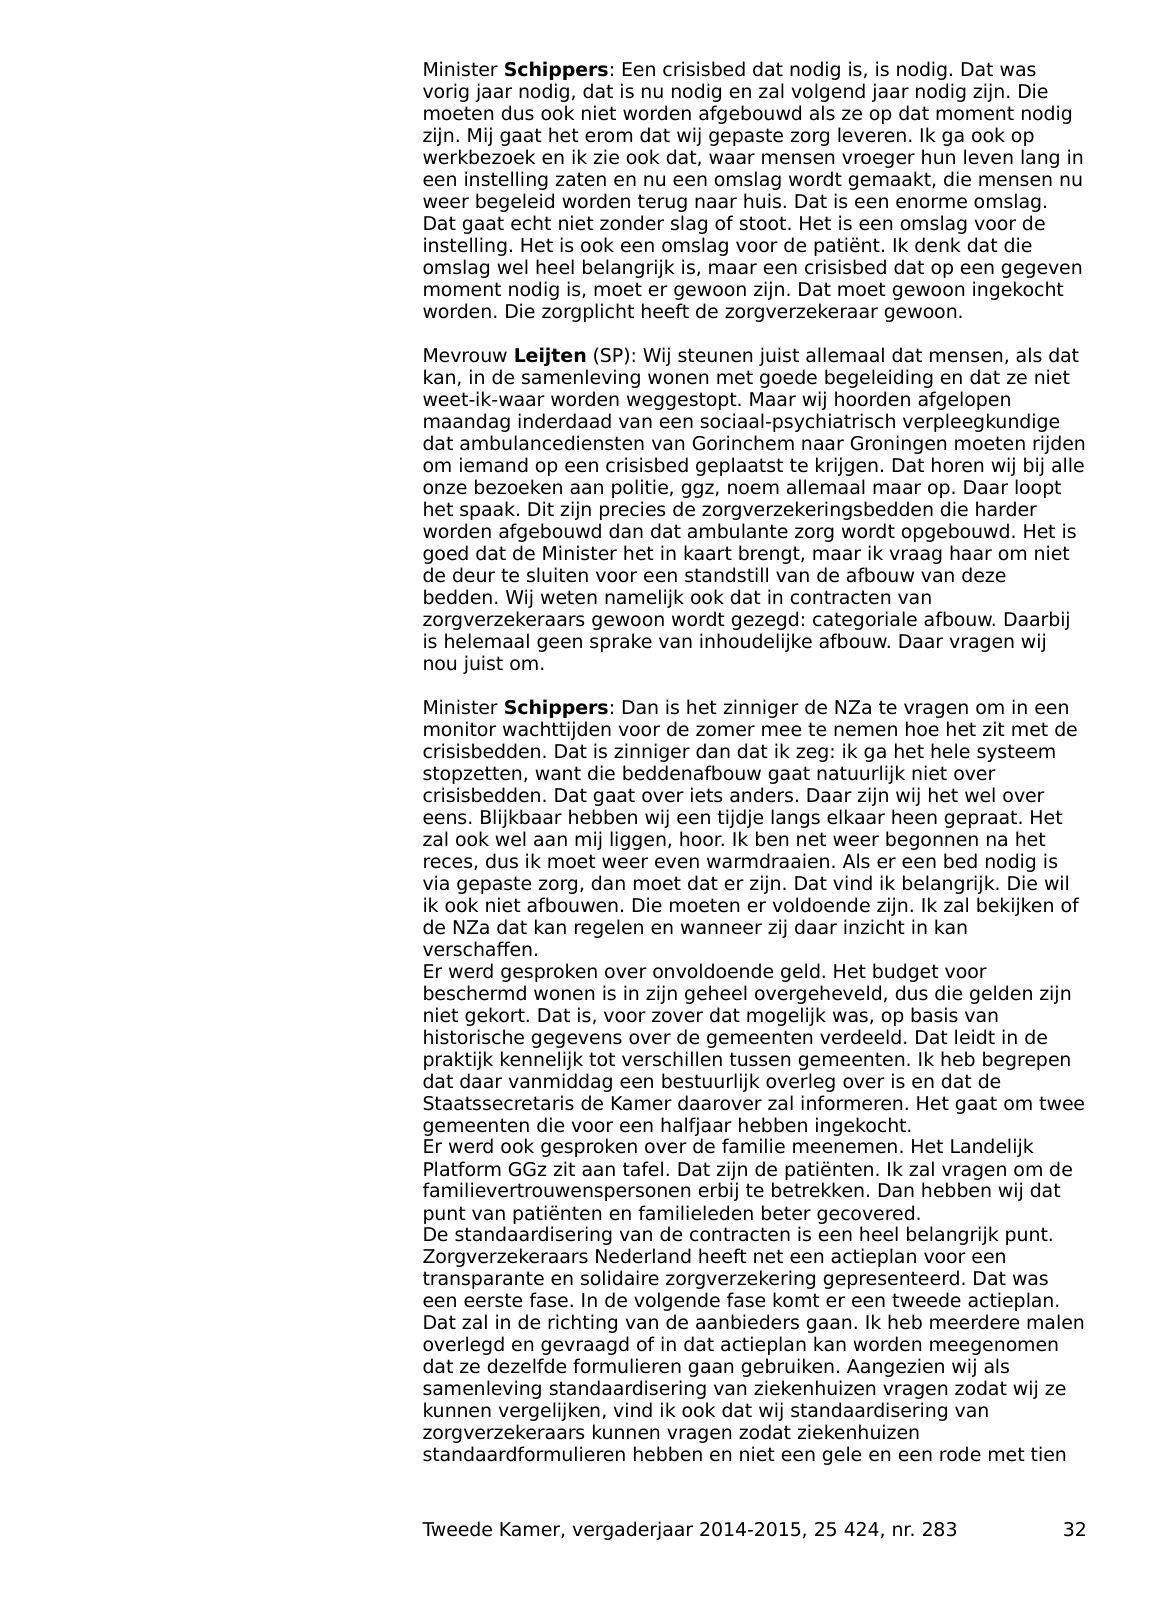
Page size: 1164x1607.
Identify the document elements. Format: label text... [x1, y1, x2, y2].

text Minister Schippers: Dan is het zinniger de NZa te vragen om in een monitor wachttijden voor de zomer mee te nemen hoe het zit met de crisisbedden. Dat is zinniger dan dat ik zeg: ik ga het hele systeem stopzetten, want die beddenafbouw gaat natuurlijk niet over crisisbedden. Dat gaat over iets anders. Daar zijn wij het wel over eens. Blijkbaar hebben wij een tijdje langs elkaar heen gepraat. Het zal ook wel aan mij liggen, hoor. Ik ben net weer begonnen na het reces, dus ik moet weer even warmdraaien. Als er een bed nodig is via gepaste zorg, dan moet dat er zijn. Dat vind ik belangrijk. Die wil ik ook niet afbouwen. Die moeten er voldoende zijn. Ik zal bekijken of de NZa dat kan regelen en wanneer zij daar inzicht in kan verschaffen. [422, 697, 1087, 961]
text Er werd ook gesproken over de familie meenemen. Het Landelijk Platform GGz zit aan tafel. Dat zijn de patiënten. Ik zal vragen om de familievertrouwenspersonen erbij te betrekken. Dan hebben wij dat punt van patiënten en familieleden beter gecovered. [422, 1136, 1087, 1224]
text Minister Schippers: Een crisisbed dat nodig is, is nodig. Dat was vorig jaar nodig, dat is nu nodig en zal volgend jaar nodig zijn. Die moeten dus ook niet worden afgebouwd als ze op dat moment nodig zijn. Mij gaat het erom dat wij gepaste zorg leveren. Ik ga ook op werkbezoek en ik zie ook dat, waar mensen vroeger hun leven lang in een instelling zaten en nu een omslag wordt gemaakt, die mensen nu weer begeleid worden terug naar huis. Dat is een enorme omslag. Dat gaat echt niet zonder slag of stoot. Het is een omslag voor de instelling. Het is ook een omslag voor de patiënt. Ik denk dat die omslag wel heel belangrijk is, maar een crisisbed dat op een gegeven moment nodig is, moet er gewoon zijn. Dat moet gewoon ingekocht worden. Die zorgplicht heeft de zorgverzekeraar gewoon. [422, 59, 1087, 323]
text Mevrouw Leijten (SP): Wij steunen juist allemaal dat mensen, als dat kan, in de samenleving wonen met goede begeleiding en dat ze niet weet-ik-waar worden weggestopt. Maar wij hoorden afgelopen maandag inderdaad van een sociaal-psychiatrisch verpleegkundige dat ambulancediensten van Gorinchem naar Groningen moeten rijden om iemand op een crisisbed geplaatst te krijgen. Dat horen wij bij alle onze bezoeken aan politie, ggz, noem allemaal maar op. Daar loopt het spaak. Dit zijn precies de zorgverzekeringsbedden die harder worden afgebouwd dan dat ambulante zorg wordt opgebouwd. Het is goed dat de Minister het in kaart brengt, maar ik vraag haar om niet de deur te sluiten voor een standstill van de afbouw van deze bedden. Wij weten namelijk ook dat in contracten van zorgverzekeraars gewoon wordt gezegd: categoriale afbouw. Daarbij is helemaal geen sprake van inhoudelijke afbouw. Daar vragen wij nou juist om. [422, 345, 1087, 675]
text Er werd gesproken over onvoldoende geld. Het budget voor beschermd wonen is in zijn geheel overgeheveld, dus die gelden zijn niet gekort. Dat is, voor zover dat mogelijk was, op basis van historische gegevens over de gemeenten verdeeld. Dat leidt in de praktijk kennelijk tot verschillen tussen gemeenten. Ik heb begrepen dat daar vanmiddag een bestuurlijk overleg over is en dat de Staatssecretaris de Kamer daarover zal informeren. Het gaat om twee gemeenten die voor een halfjaar hebben ingekocht. [422, 961, 1087, 1136]
text De standaardisering van de contracten is een heel belangrijk punt. Zorgverzekeraars Nederland heeft net een actieplan voor een transparante en solidaire zorgverzekering gepresenteerd. Dat was een eerste fase. In de volgende fase komt er een tweede actieplan. Dat zal in de richting van de aanbieders gaan. Ik heb meerdere malen overlegd en gevraagd of in dat actieplan kan worden meegenomen dat ze dezelfde formulieren gaan gebruiken. Aangezien wij als samenleving standaardisering van ziekenhuizen vragen zodat wij ze kunnen vergelijken, vind ik ook dat wij standaardisering van zorgverzekeraars kunnen vragen zodat ziekenhuizen standaardformulieren hebben en niet een gele en een rode met tien [422, 1224, 1087, 1466]
